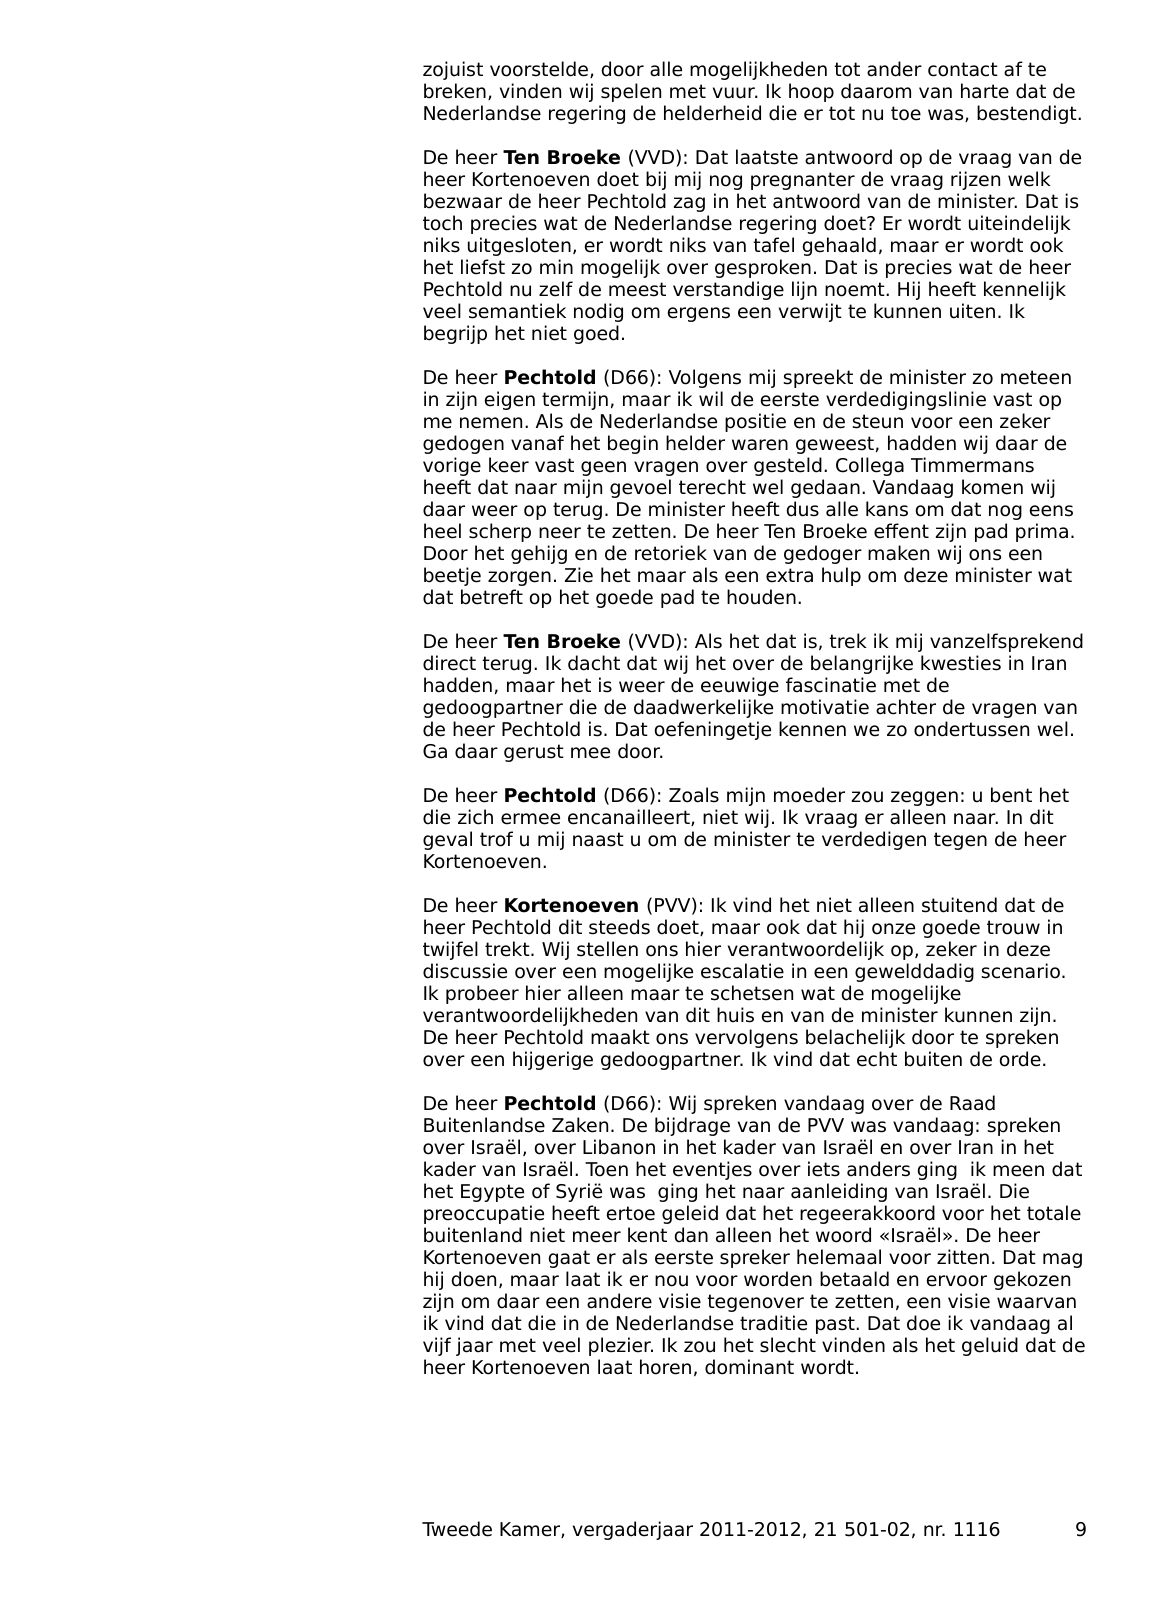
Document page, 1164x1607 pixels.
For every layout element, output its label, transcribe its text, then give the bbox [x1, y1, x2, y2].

text De heer Ten Broeke (VVD): Als het dat is, trek ik mij vanzelfsprekend direct terug. Ik dacht dat wij het over de belangrijke kwesties in Iran hadden, maar het is weer de eeuwige fascinatie met de gedoogpartner die de daadwerkelijke motivatie achter de vragen van de heer Pechtold is. Dat oefeningetje kennen we zo ondertussen wel. Ga daar gerust mee door. [422, 631, 1087, 763]
text De heer Pechtold (D66): Wij spreken vandaag over de Raad Buitenlandse Zaken. De bijdrage van de PVV was vandaag: spreken over Israël, over Libanon in het kader van Israël en over Iran in het kader van Israël. Toen het eventjes over iets anders ging  ik meen dat het Egypte of Syrië was  ging het naar aanleiding van Israël. Die preoccupatie heeft ertoe geleid dat het regeerakkoord voor het totale buitenland niet meer kent dan alleen het woord «Israël». De heer Kortenoeven gaat er als eerste spreker helemaal voor zitten. Dat mag hij doen, maar laat ik er nou voor worden betaald en ervoor gekozen zijn om daar een andere visie tegenover te zetten, een visie waarvan ik vind dat die in de Nederlandse traditie past. Dat doe ik vandaag al vijf jaar met veel plezier. Ik zou het slecht vinden als het geluid dat de heer Kortenoeven laat horen, dominant wordt. [422, 1093, 1087, 1379]
text De heer Kortenoeven (PVV): Ik vind het niet alleen stuitend dat de heer Pechtold dit steeds doet, maar ook dat hij onze goede trouw in twijfel trekt. Wij stellen ons hier verantwoordelijk op, zeker in deze discussie over een mogelijke escalatie in een gewelddadig scenario. Ik probeer hier alleen maar te schetsen wat de mogelijke verantwoordelijkheden van dit huis en van de minister kunnen zijn. De heer Pechtold maakt ons vervolgens belachelijk door te spreken over een hijgerige gedoogpartner. Ik vind dat echt buiten de orde. [422, 895, 1087, 1071]
text De heer Pechtold (D66): Zoals mijn moeder zou zeggen: u bent het die zich ermee encanailleert, niet wij. Ik vraag er alleen naar. In dit geval trof u mij naast u om de minister te verdedigen tegen de heer Kortenoeven. [422, 785, 1087, 873]
text De heer Pechtold (D66): Volgens mij spreekt de minister zo meteen in zijn eigen termijn, maar ik wil de eerste verdedigingslinie vast op me nemen. Als de Nederlandse positie en de steun voor een zeker gedogen vanaf het begin helder waren geweest, hadden wij daar de vorige keer vast geen vragen over gesteld. Collega Timmermans heeft dat naar mijn gevoel terecht wel gedaan. Vandaag komen wij daar weer op terug. De minister heeft dus alle kans om dat nog eens heel scherp neer te zetten. De heer Ten Broeke effent zijn pad prima. Door het gehijg en de retoriek van de gedoger maken wij ons een beetje zorgen. Zie het maar als een extra hulp om deze minister wat dat betreft op het goede pad te houden. [422, 367, 1087, 609]
text De heer Ten Broeke (VVD): Dat laatste antwoord op de vraag van de heer Kortenoeven doet bij mij nog pregnanter de vraag rijzen welk bezwaar de heer Pechtold zag in het antwoord van de minister. Dat is toch precies wat de Nederlandse regering doet? Er wordt uiteindelijk niks uitgesloten, er wordt niks van tafel gehaald, maar er wordt ook het liefst zo min mogelijk over gesproken. Dat is precies wat de heer Pechtold nu zelf de meest verstandige lijn noemt. Hij heeft kennelijk veel semantiek nodig om ergens een verwijt te kunnen uiten. Ik begrijp het niet goed. [422, 147, 1087, 345]
text zojuist voorstelde, door alle mogelijkheden tot ander contact af te breken, vinden wij spelen met vuur. Ik hoop daarom van harte dat de Nederlandse regering de helderheid die er tot nu toe was, bestendigt. [422, 59, 1087, 125]
